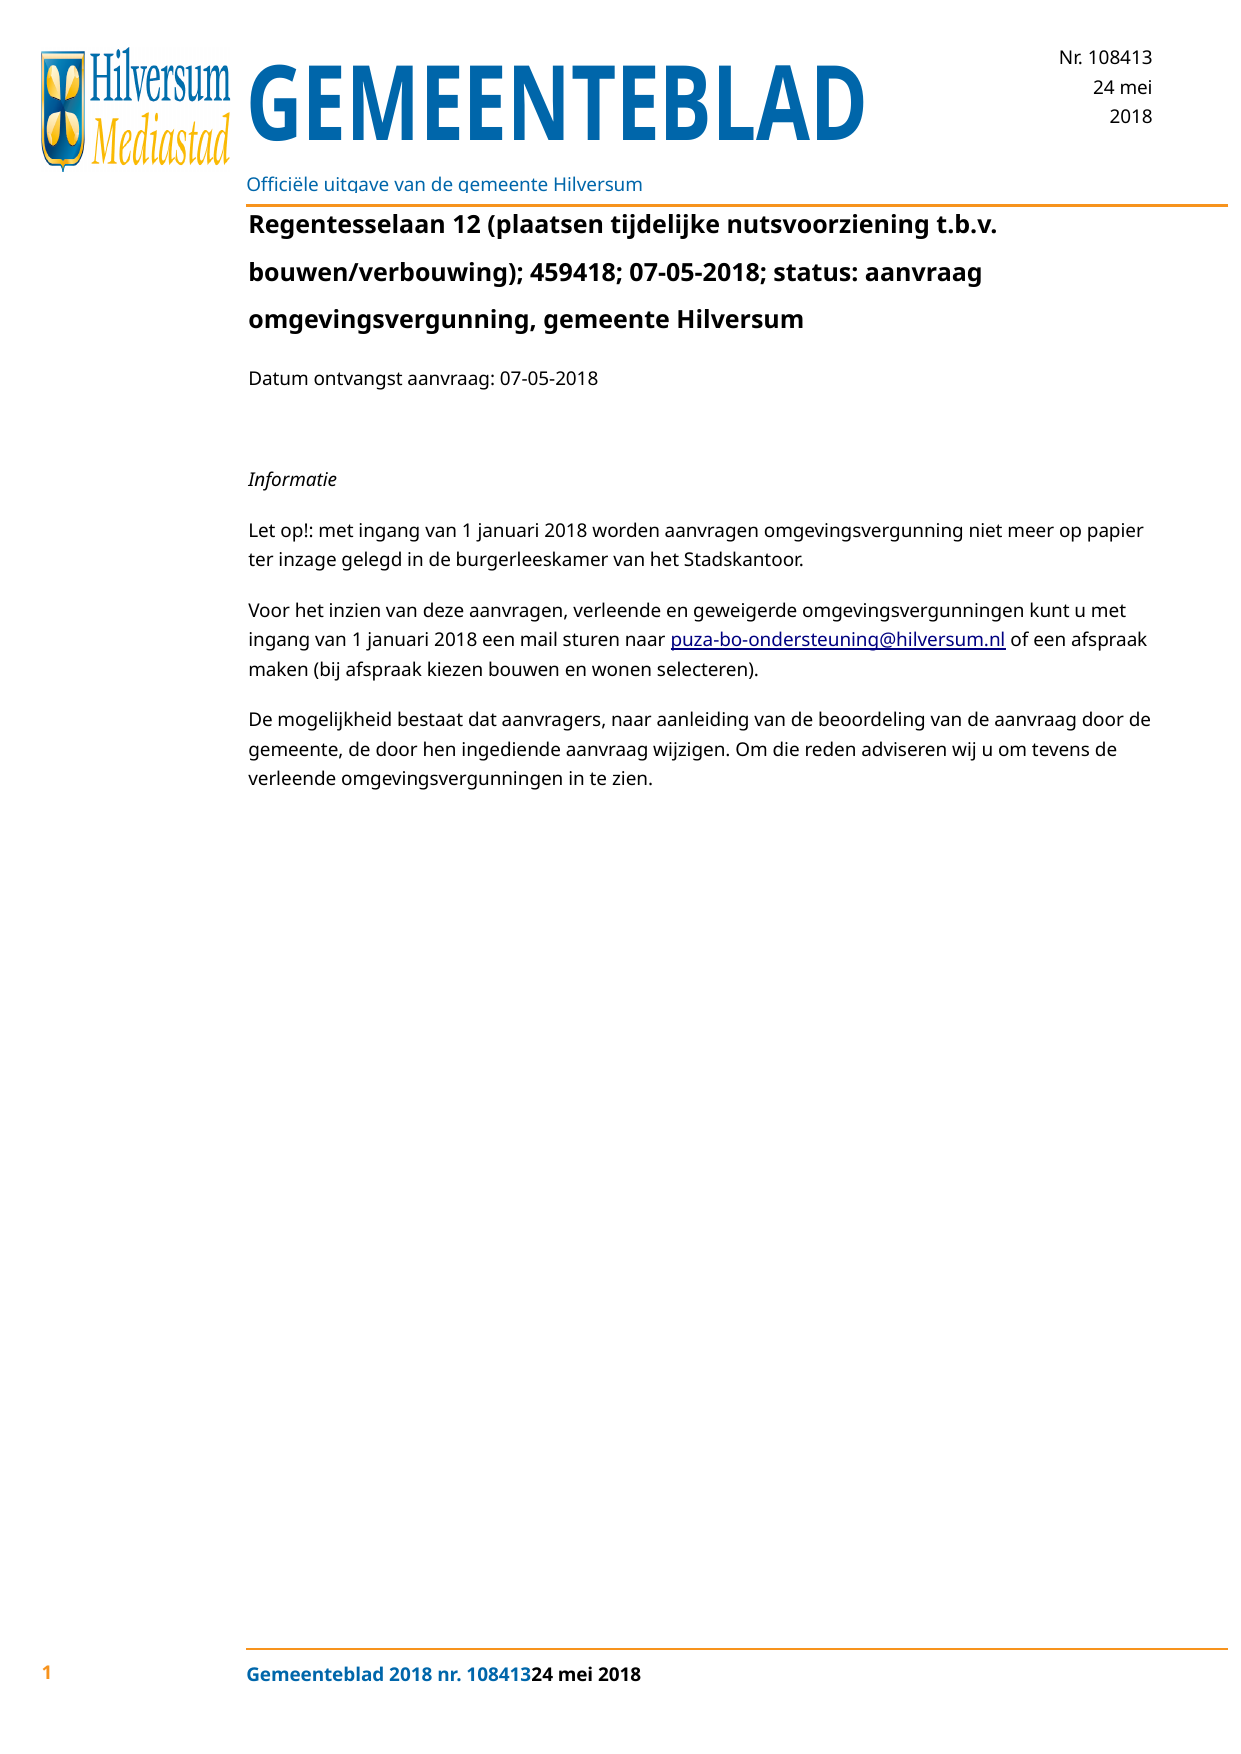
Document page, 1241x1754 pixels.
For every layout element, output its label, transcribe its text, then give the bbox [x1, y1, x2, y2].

text Voor het inzien van deze aanvragen, verleende en geweigerde omgevingsvergunningen kunt u met ingang van 1 januari 2018 een mail sturen naar puza-bo-ondersteuning@hilversum.nl of een afspraak maken (bij afspraak kiezen bouwen en wonen selecteren). [248, 597, 1152, 682]
text De mogelijkheid bestaat dat aanvragers, naar aanleiding van de beoordeling van de aanvraag door de gemeente, de door hen ingediende aanvraag wijzigen. Om die reden adviseren wij u om tevens de verleende omgevingsvergunningen in te zien. [248, 706, 1152, 791]
text Datum ontvangst aanvraag: 07-05-2018 [248, 366, 1152, 391]
text Let op!: met ingang van 1 januari 2018 worden aanvragen omgevingsvergunning niet meer op papier ter inzage gelegd in de burgerleeskamer van het Stadskantoor. [248, 517, 1152, 572]
picture [41, 47, 231, 172]
text Regentesselaan 12 (plaatsen tijdelijke nutsvoorziening t.b.v. bouwen/verbouwing); 459418; 07-05-2018; status: aanvraag omgevingsvergunning, gemeente Hilversum [248, 207, 1152, 336]
text Informatie [248, 466, 1152, 492]
